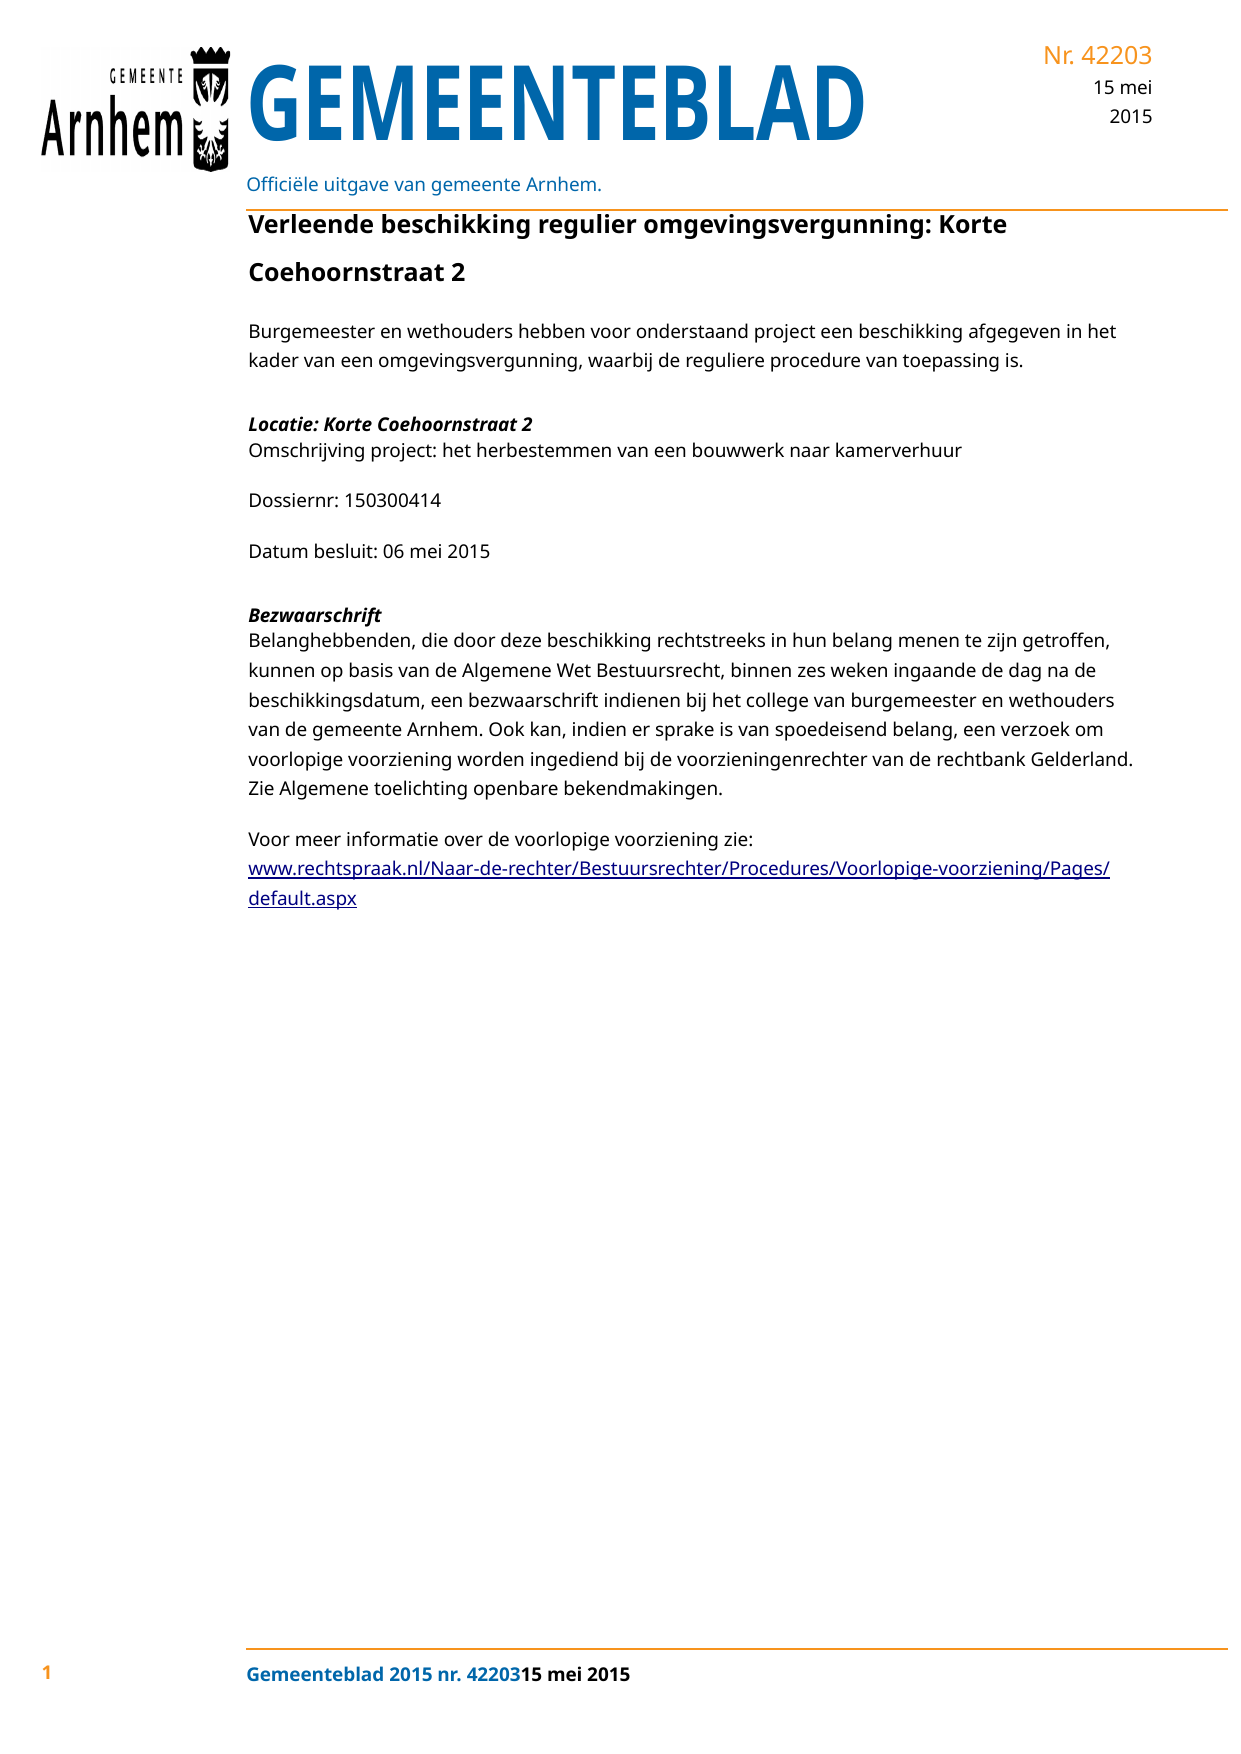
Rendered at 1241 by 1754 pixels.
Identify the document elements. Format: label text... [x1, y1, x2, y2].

text Voor meer informatie over de voorlopige voorziening zie: www.rechtspraak.nl/Naar-de-rechter/Bestuursrechter/Procedures/Voorlopige-voorziening/Pages/default.aspx [248, 826, 1152, 911]
text Omschrijving project: het herbestemmen van een bouwwerk naar kamerverhuur [248, 437, 1152, 463]
picture [41, 47, 231, 172]
text Burgemeester en wethouders hebben voor onderstaand project een beschikking afgegeven in het kader van een omgevingsvergunning, waarbij de reguliere procedure van toepassing is. [248, 318, 1152, 373]
text Datum besluit: 06 mei 2015 [248, 538, 1152, 564]
text Dossiernr: 150300414 [248, 488, 1152, 513]
text Verleende beschikking regulier omgevingsvergunning: Korte Coehoornstraat 2 [248, 211, 1152, 288]
text Locatie: Korte Coehoornstraat 2 [248, 411, 1152, 437]
text Belanghebbenden, die door deze beschikking rechtstreeks in hun belang menen te zijn getroffen, kunnen op basis van de Algemene Wet Bestuursrecht, binnen zes weken ingaande de dag na de beschikkingsdatum, een bezwaarschrift indienen bij het college van burgemeester en wethouders van de gemeente Arnhem. Ook kan, indien er sprake is van spoedeisend belang, een verzoek om voorlopige voorziening worden ingediend bij de voorzieningenrechter van de rechtbank Gelderland. Zie Algemene toelichting openbare bekendmakingen. [248, 628, 1152, 801]
text Bezwaarschrift [248, 602, 1152, 628]
